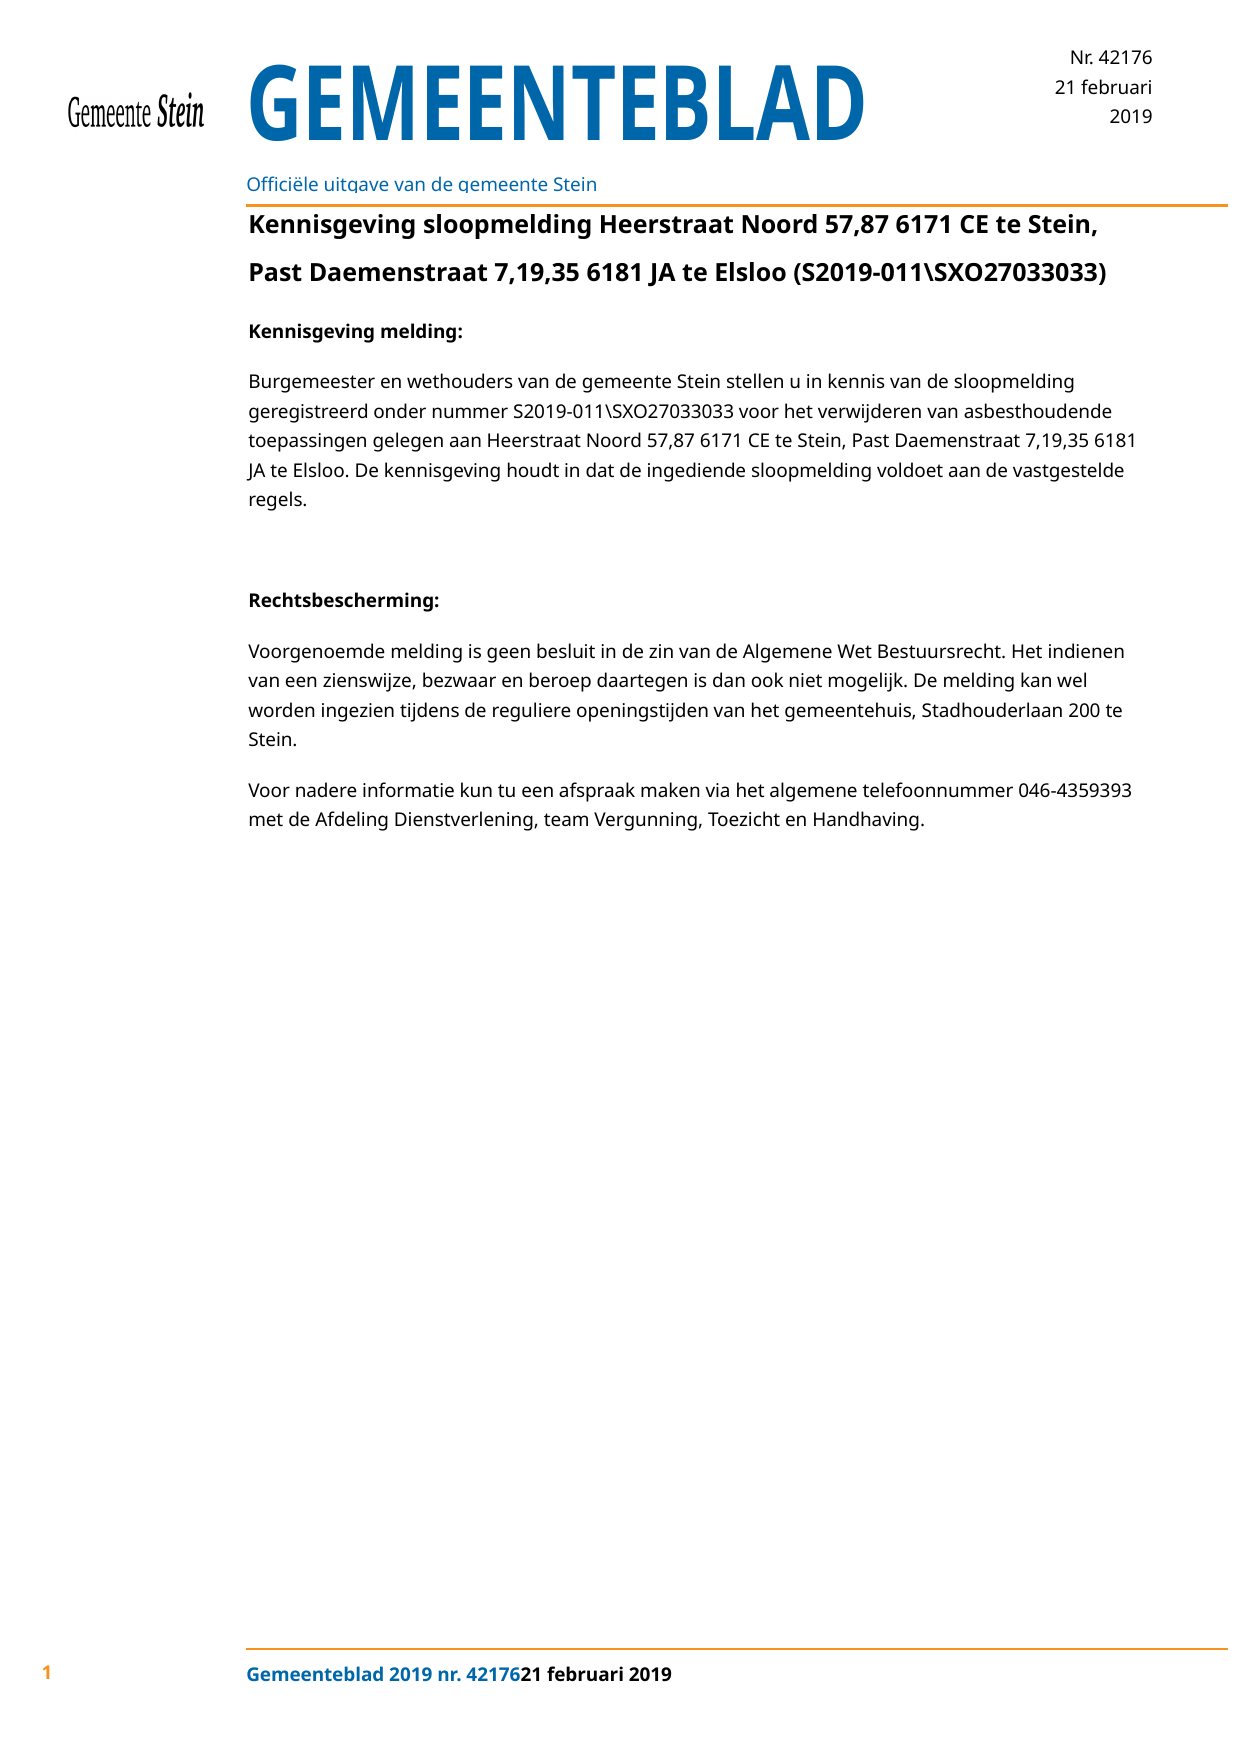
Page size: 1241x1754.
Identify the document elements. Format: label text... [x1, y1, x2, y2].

text Rechtsbescherming: [248, 587, 1152, 613]
text Kennisgeving melding: [248, 318, 1152, 344]
text Voor nadere informatie kun tu een afspraak maken via het algemene telefoonnummer 046-4359393 met de Afdeling Dienstverlening, team Vergunning, Toezicht en Handhaving. [248, 777, 1152, 832]
text Burgemeester en wethouders van de gemeente Stein stellen u in kennis van de sloopmelding geregistreerd onder nummer S2019-011\SXO27033033 voor het verwijderen van asbesthoudende toepassingen gelegen aan Heerstraat Noord 57,87 6171 CE te Stein, Past Daemenstraat 7,19,35 6181 JA te Elsloo. De kennisgeving houdt in dat de ingediende sloopmelding voldoet aan de vastgestelde regels. [248, 368, 1152, 512]
picture [41, 47, 231, 172]
text Voorgenoemde melding is geen besluit in de zin van de Algemene Wet Bestuursrecht. Het indienen van een zienswijze, bezwaar en beroep daartegen is dan ook niet mogelijk. De melding kan wel worden ingezien tijdens de reguliere openingstijden van het gemeentehuis, Stadhouderlaan 200 te Stein. [248, 638, 1152, 752]
text Kennisgeving sloopmelding Heerstraat Noord 57,87 6171 CE te Stein, Past Daemenstraat 7,19,35 6181 JA te Elsloo (S2019-011\SXO27033033) [248, 207, 1152, 288]
